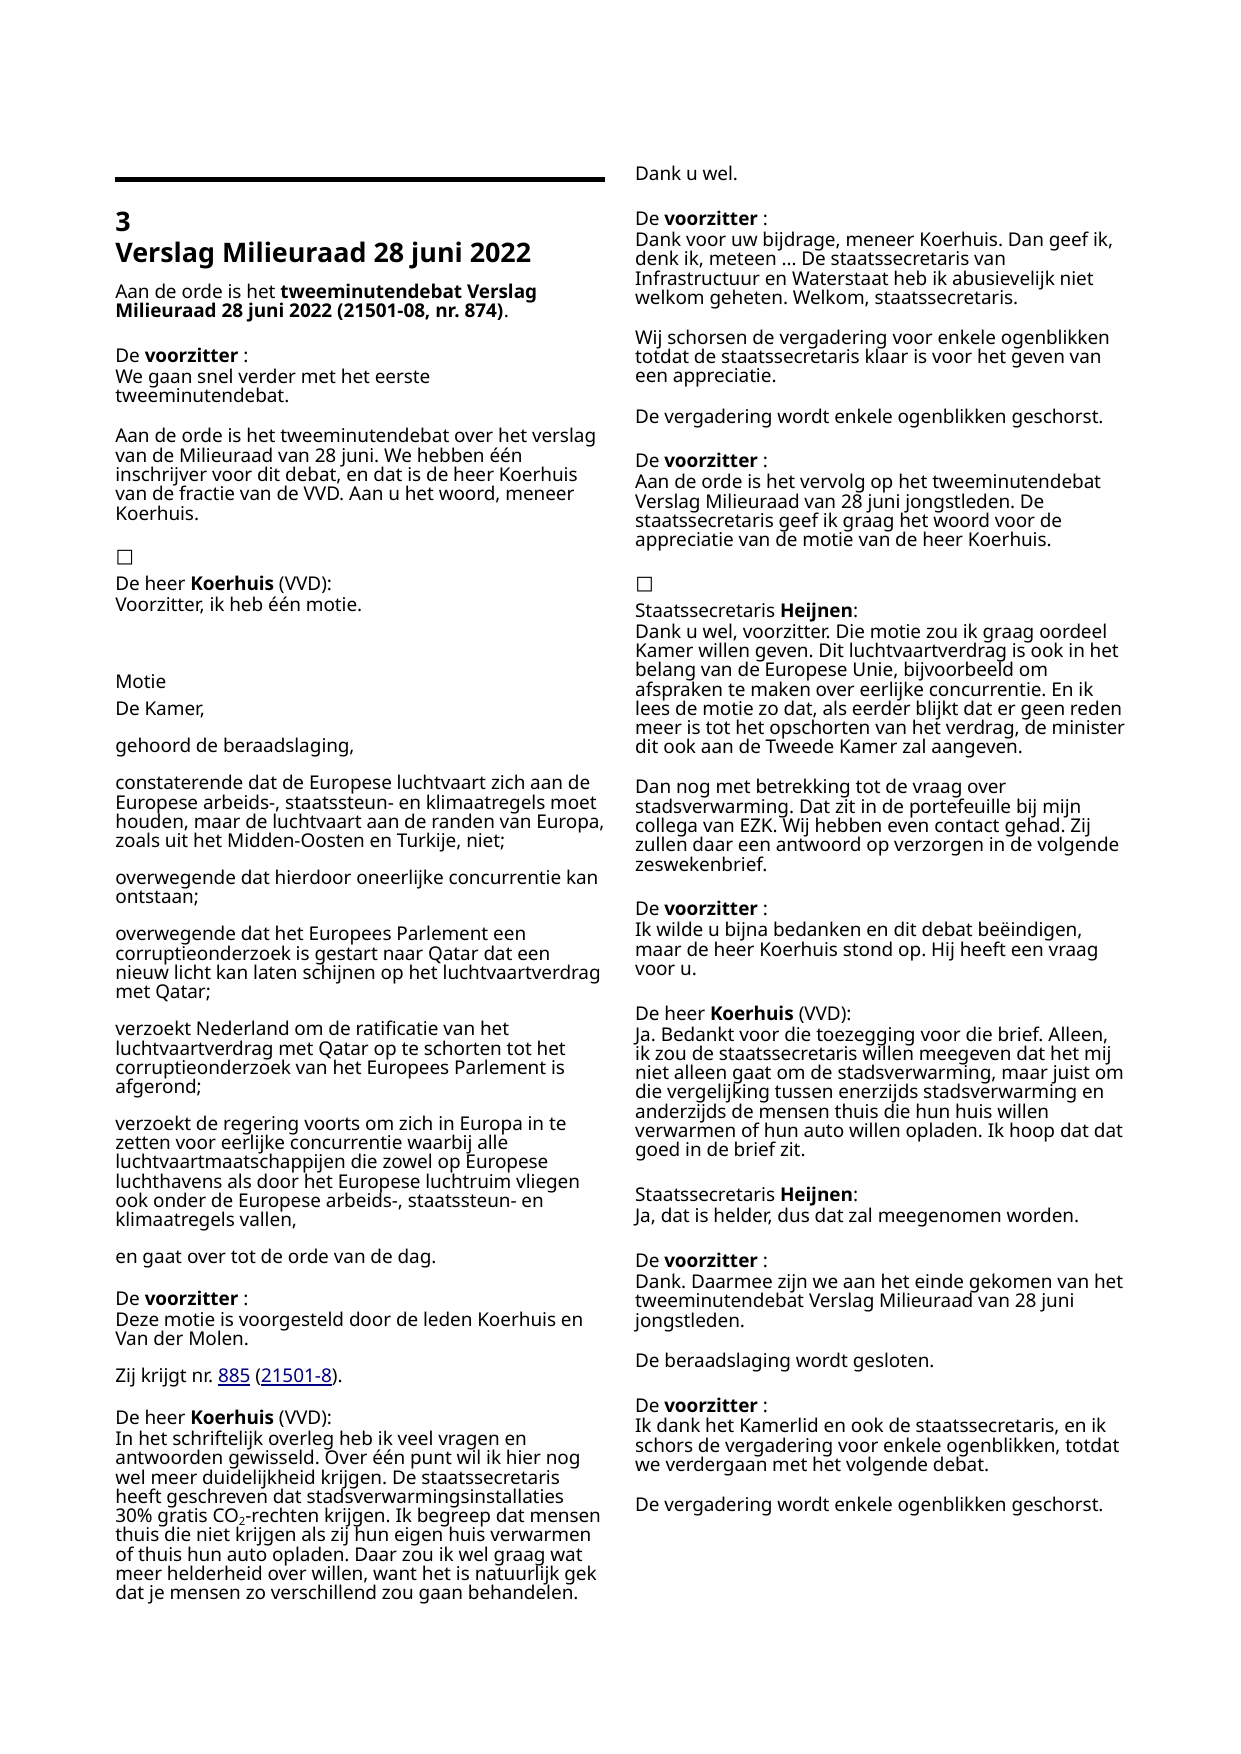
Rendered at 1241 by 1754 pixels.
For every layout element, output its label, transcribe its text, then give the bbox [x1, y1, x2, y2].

text Dank voor uw bijdrage, meneer Koerhuis. Dan geef ik, denk ik, meteen … De staatssecretaris van Infrastructuur en Waterstaat heb ik abusievelijk niet welkom geheten. Welkom, staatssecretaris. [635, 231, 1125, 308]
text overwegende dat hierdoor oneerlijke concurrentie kan ontstaan; [115, 869, 605, 908]
text Staatssecretaris Heijnen: [635, 1181, 1125, 1207]
text De beraadslaging wordt gesloten. [635, 1352, 1125, 1371]
text Wij schorsen de vergadering voor enkele ogenblikken totdat de staatssecretaris klaar is voor het geven van een appreciatie. [635, 329, 1125, 387]
text De voorzitter : [115, 342, 605, 368]
text Voorzitter, ik heb één motie. [115, 596, 605, 615]
text ⬜ [115, 544, 605, 570]
text Aan de orde is het tweeminutendebat Verslag Milieuraad 28 juni 2022 (21501-08, nr. 874). [115, 283, 605, 322]
text overwegende dat het Europees Parlement een corruptieonderzoek is gestart naar Qatar dat een nieuw licht kan laten schijnen op het luchtvaartverdrag met Qatar; [115, 925, 605, 1002]
text Ik wilde u bijna bedanken en dit debat beëindigen, maar de heer Koerhuis stond op. Hij heeft een vraag voor u. [635, 921, 1125, 979]
text 3 [115, 203, 605, 239]
text In het schriftelijk overleg heb ik veel vragen en antwoorden gewisseld. Over één punt wil ik hier nog wel meer duidelijkheid krijgen. De staatssecretaris heeft geschreven dat stadsverwarmingsinstallaties 30% gratis CO2-rechten krijgen. Ik begreep dat mensen thuis die niet krijgen als zij hun eigen huis verwarmen of thuis hun auto opladen. Daar zou ik wel graag wat meer helderheid over willen, want het is natuurlijk gek dat je mensen zo verschillend zou gaan behandelen. [115, 1430, 605, 1603]
text De vergadering wordt enkele ogenblikken geschorst. [635, 1496, 1125, 1515]
text Zij krijgt nr. 885 (21501-8). [115, 1367, 605, 1387]
text en gaat over tot de orde van de dag. [115, 1248, 605, 1268]
text Ik dank het Kamerlid en ook de staatssecretaris, en ik schors de vergadering voor enkele ogenblikken, totdat we verdergaan met het volgende debat. [635, 1417, 1125, 1475]
text De voorzitter : [635, 1247, 1125, 1273]
text We gaan snel verder met het eerste tweeminutendebat. [115, 368, 605, 407]
text verzoekt Nederland om de ratificatie van het luchtvaartverdrag met Qatar op te schorten tot het corruptieonderzoek van het Europees Parlement is afgerond; [115, 1020, 605, 1097]
text gehoord de beraadslaging, [115, 737, 605, 757]
text Aan de orde is het tweeminutendebat over het verslag van de Milieuraad van 28 juni. We hebben één inschrijver voor dit debat, en dat is de heer Koerhuis van de fractie van de VVD. Aan u het woord, meneer Koerhuis. [115, 427, 605, 524]
text De Kamer, [115, 700, 605, 720]
text verzoekt de regering voorts om zich in Europa in te zetten voor eerlijke concurrentie waarbij alle luchtvaartmaatschappijen die zowel op Europese luchthavens als door het Europese luchtruim vliegen ook onder de Europese arbeids-, staatssteun- en klimaatregels vallen, [115, 1115, 605, 1231]
text Aan de orde is het vervolg op het tweeminutendebat Verslag Milieuraad van 28 juni jongstleden. De staatssecretaris geef ik graag het woord voor de appreciatie van de motie van de heer Koerhuis. [635, 473, 1125, 551]
text De voorzitter : [635, 205, 1125, 231]
text Verslag Milieuraad 28 juni 2022 [115, 239, 605, 283]
text De heer Koerhuis (VVD): [115, 1404, 605, 1430]
text Deze motie is voorgesteld door de leden Koerhuis en Van der Molen. [115, 1311, 605, 1349]
text Ja, dat is helder, dus dat zal meegenomen worden. [635, 1207, 1125, 1226]
text ⬜ [635, 571, 1125, 597]
text Motie [115, 669, 605, 694]
text Ja. Bedankt voor die toezegging voor die brief. Alleen, ik zou de staatssecretaris willen meegeven dat het mij niet alleen gaat om de stadsverwarming, maar juist om die vergelijking tussen enerzijds stadsverwarming en anderzijds de mensen thuis die hun huis willen verwarmen of hun auto willen opladen. Ik hoop dat dat goed in de brief zit. [635, 1026, 1125, 1161]
text constaterende dat de Europese luchtvaart zich aan de Europese arbeids-, staatssteun- en klimaatregels moet houden, maar de luchtvaart aan de randen van Europa, zoals uit het Midden-Oosten en Turkije, niet; [115, 774, 605, 851]
text De voorzitter : [635, 896, 1125, 921]
text De vergadering wordt enkele ogenblikken geschorst. [635, 408, 1125, 427]
text De voorzitter : [635, 448, 1125, 473]
text Dank. Daarmee zijn we aan het einde gekomen van het tweeminutendebat Verslag Milieuraad van 28 juni jongstleden. [635, 1273, 1125, 1331]
text De voorzitter : [635, 1392, 1125, 1417]
text De heer Koerhuis (VVD): [115, 570, 605, 596]
text De heer Koerhuis (VVD): [635, 1000, 1125, 1026]
text Dank u wel, voorzitter. Die motie zou ik graag oordeel Kamer willen geven. Dit luchtvaartverdrag is ook in het belang van de Europese Unie, bijvoorbeeld om afspraken te maken over eerlijke concurrentie. En ik lees de motie zo dat, als eerder blijkt dat er geen reden meer is tot het opschorten van het verdrag, de minister dit ook aan de Tweede Kamer zal aangeven. [635, 623, 1125, 758]
text De voorzitter : [115, 1285, 605, 1311]
text Staatssecretaris Heijnen: [635, 597, 1125, 623]
text Dan nog met betrekking tot de vraag over stadsverwarming. Dat zit in de portefeuille bij mijn collega van EZK. Wij hebben even contact gehad. Zij zullen daar een antwoord op verzorgen in de volgende zeswekenbrief. [635, 778, 1125, 875]
text Dank u wel. [635, 165, 1125, 184]
